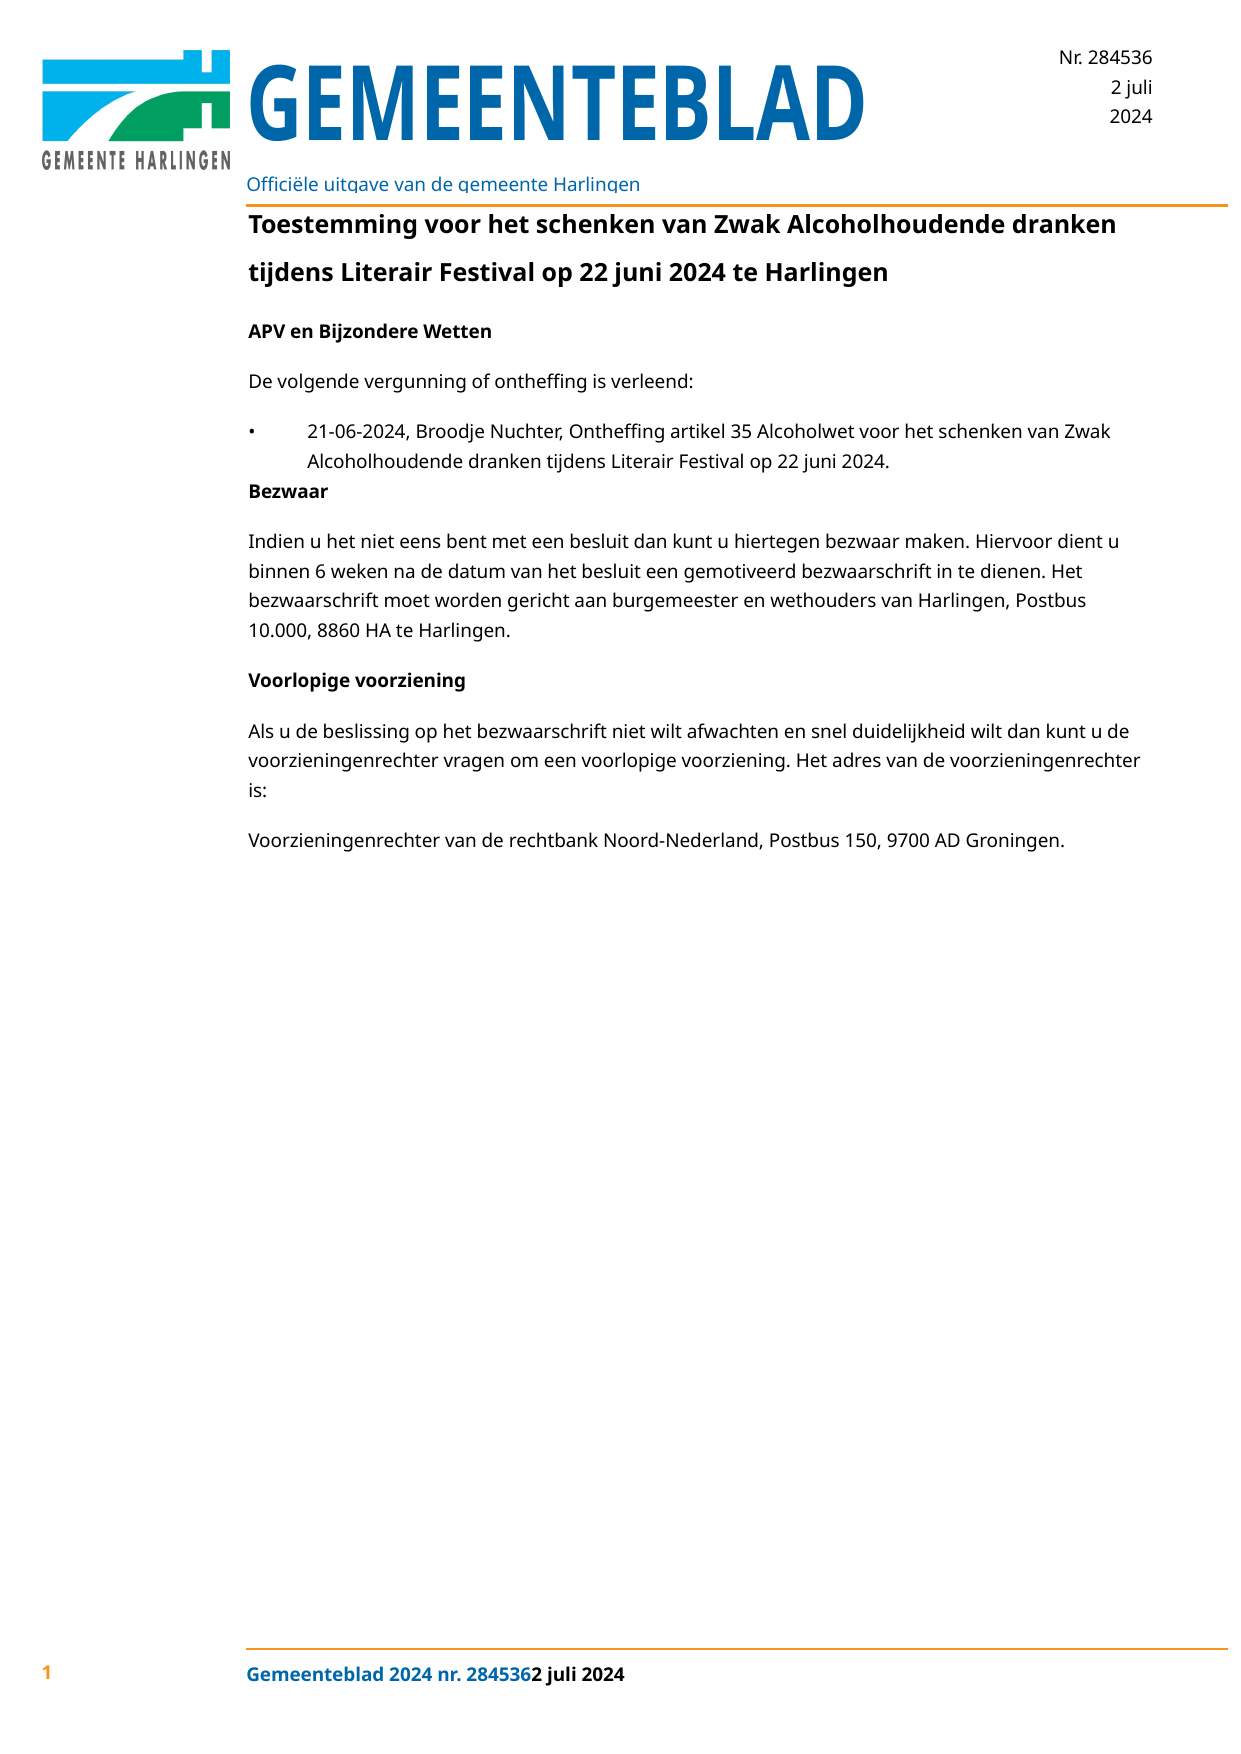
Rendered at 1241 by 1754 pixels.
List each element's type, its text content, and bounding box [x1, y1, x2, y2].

text Voorzieningenrechter van de rechtbank Noord-Nederland, Postbus 150, 9700 AD Groningen. [248, 827, 1152, 853]
picture [41, 47, 231, 172]
text Als u de beslissing op het bezwaarschrift niet wilt afwachten en snel duidelijkheid wilt dan kunt u de voorzieningenrechter vragen om een voorlopige voorziening. Het adres van de voorzieningenrechter is: [248, 718, 1152, 803]
text Bezwaar [248, 478, 1152, 504]
text APV en Bijzondere Wetten [248, 318, 1152, 344]
text Voorlopige voorziening [248, 667, 1152, 693]
text De volgende vergunning of ontheffing is verleend: [248, 368, 1152, 394]
list 21-06-2024, Broodje Nuchter, Ontheffing artikel 35 Alcoholwet voor het schenken van Zwak Alcoholhoudende dranken tijdens Literair Festival op 22 juni 2024. [248, 419, 1152, 474]
text Toestemming voor het schenken van Zwak Alcoholhoudende dranken tijdens Literair Festival op 22 juni 2024 te Harlingen [248, 207, 1152, 288]
text Indien u het niet eens bent met een besluit dan kunt u hiertegen bezwaar maken. Hiervoor dient u binnen 6 weken na de datum van het besluit een gemotiveerd bezwaarschrift in te dienen. Het bezwaarschrift moet worden gericht aan burgemeester en wethouders van Harlingen, Postbus 10.000, 8860 HA te Harlingen. [248, 528, 1152, 643]
